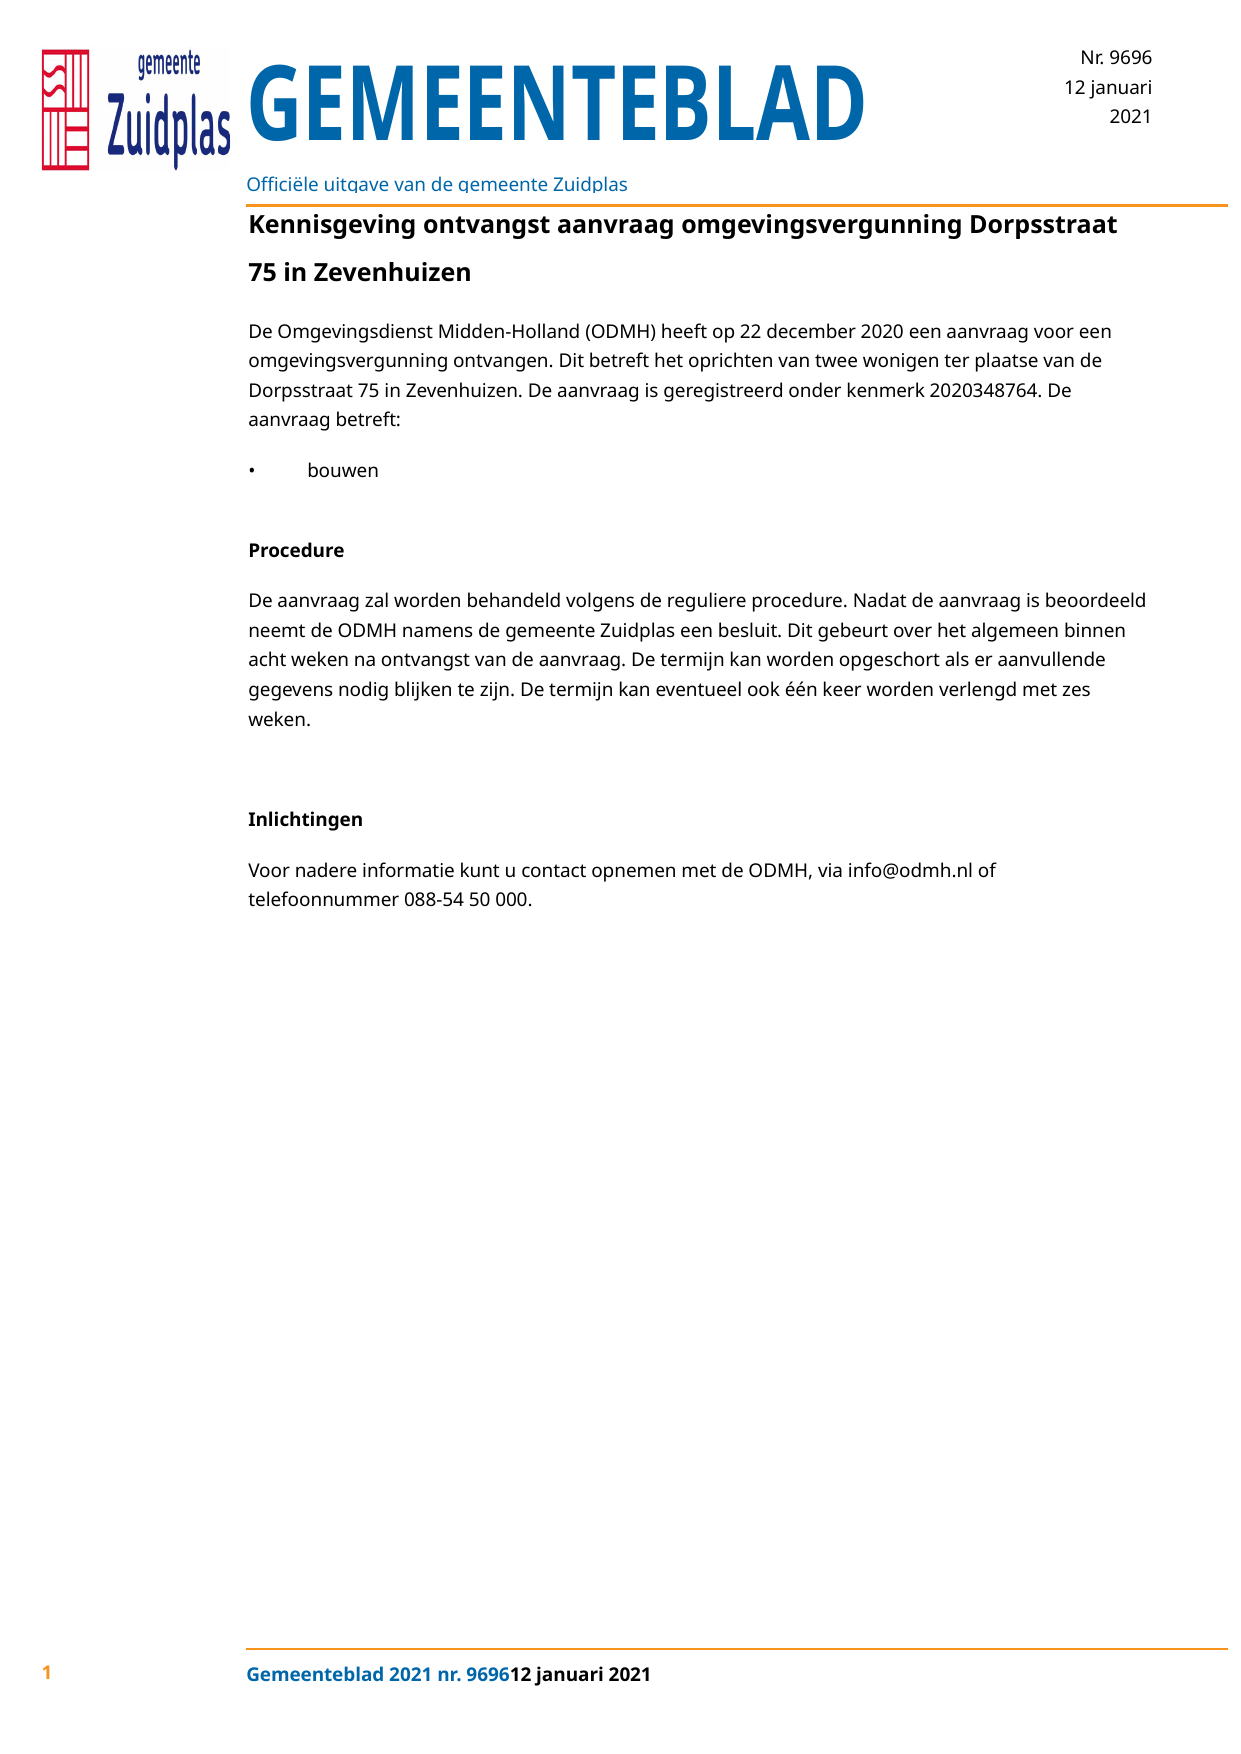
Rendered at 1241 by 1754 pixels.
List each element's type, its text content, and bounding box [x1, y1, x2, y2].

text De aanvraag zal worden behandeld volgens de reguliere procedure. Nadat de aanvraag is beoordeeld neemt de ODMH namens de gemeente Zuidplas een besluit. Dit gebeurt over het algemeen binnen acht weken na ontvangst van de aanvraag. De termijn kan worden opgeschort als er aanvullende gegevens nodig blijken te zijn. De termijn kan eventueel ook één keer worden verlengd met zes weken. [248, 587, 1152, 732]
text Procedure [248, 537, 1152, 563]
list bouwen [248, 457, 1152, 483]
text Voor nadere informatie kunt u contact opnemen met de ODMH, via info@odmh.nl of telefoonnummer 088-54 50 000. [248, 857, 1152, 912]
text De Omgevingsdienst Midden-Holland (ODMH) heeft op 22 december 2020 een aanvraag voor een omgevingsvergunning ontvangen. Dit betreft het oprichten van twee wonigen ter plaatse van de Dorpsstraat 75 in Zevenhuizen. De aanvraag is geregistreerd onder kenmerk 2020348764. De aanvraag betreft: [248, 318, 1152, 432]
picture [41, 47, 231, 172]
text Kennisgeving ontvangst aanvraag omgevingsvergunning Dorpsstraat 75 in Zevenhuizen [248, 207, 1152, 288]
text Inlichtingen [248, 807, 1152, 832]
